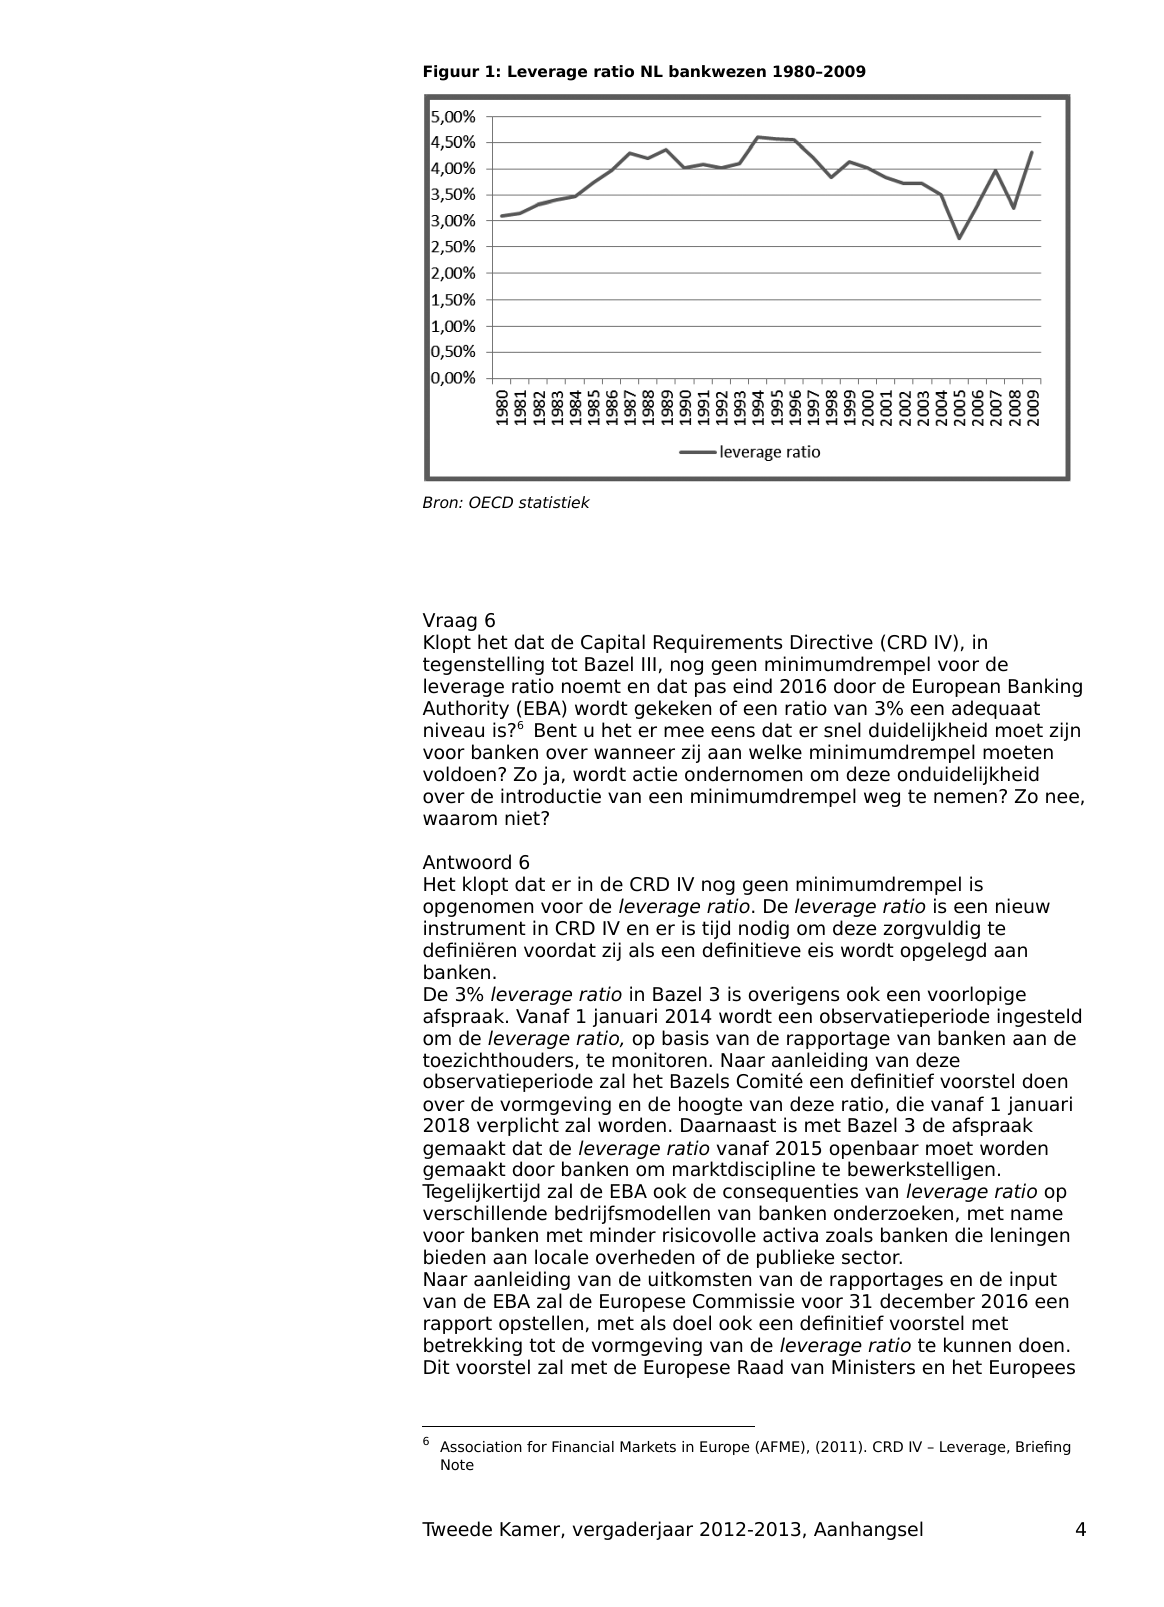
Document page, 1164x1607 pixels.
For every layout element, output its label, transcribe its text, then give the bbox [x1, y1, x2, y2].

text Tegelijkertijd zal de EBA ook de consequenties van leverage ratio op verschillende bedrijfsmodellen van banken onderzoeken, met name voor banken met minder risicovolle activa zoals banken die leningen bieden aan locale overheden of de publieke sector. [422, 1181, 1087, 1269]
text Het klopt dat er in de CRD IV nog geen minimumdrempel is opgenomen voor de leverage ratio. De leverage ratio is een nieuw instrument in CRD IV en er is tijd nodig om deze zorgvuldig te definiëren voordat zij als een definitieve eis wordt opgelegd aan banken. [422, 874, 1087, 983]
text Antwoord 6 [422, 852, 1087, 874]
picture [422, 92, 1072, 483]
text Figuur 1: Leverage ratio NL bankwezen 1980–2009 [422, 63, 1072, 81]
text Vraag 6 [422, 610, 1087, 632]
text Bron: OECD statistiek [422, 494, 1072, 512]
text Naar aanleiding van de uitkomsten van de rapportages en de input van de EBA zal de Europese Commissie voor 31 december 2016 een rapport opstellen, met als doel ook een definitief voorstel met betrekking tot de vormgeving van de leverage ratio te kunnen doen. Dit voorstel zal met de Europese Raad van Ministers en het Europees [422, 1269, 1087, 1379]
text Association for Financial Markets in Europe (AFME), (2011). CRD IV – Leverage, Briefing Note [422, 1435, 1087, 1474]
text Klopt het dat de Capital Requirements Directive (CRD IV), in tegenstelling tot Bazel III, nog geen minimumdrempel voor de leverage ratio noemt en dat pas eind 2016 door de European Banking Authority (EBA) wordt gekeken of een ratio van 3% een adequaat niveau is? Bent u het er mee eens dat er snel duidelijkheid moet zijn voor banken over wanneer zij aan welke minimumdrempel moeten voldoen? Zo ja, wordt actie ondernomen om deze onduidelijkheid over de introductie van een minimumdrempel weg te nemen? Zo nee, waarom niet? [422, 632, 1087, 829]
text De 3% leverage ratio in Bazel 3 is overigens ook een voorlopige afspraak. Vanaf 1 januari 2014 wordt een observatieperiode ingesteld om de leverage ratio, op basis van de rapportage van banken aan de toezichthouders, te monitoren. Naar aanleiding van deze observatieperiode zal het Bazels Comité een definitief voorstel doen over de vormgeving en de hoogte van deze ratio, die vanaf 1 januari 2018 verplicht zal worden. Daarnaast is met Bazel 3 de afspraak gemaakt dat de leverage ratio vanaf 2015 openbaar moet worden gemaakt door banken om marktdiscipline te bewerkstelligen. [422, 983, 1087, 1181]
